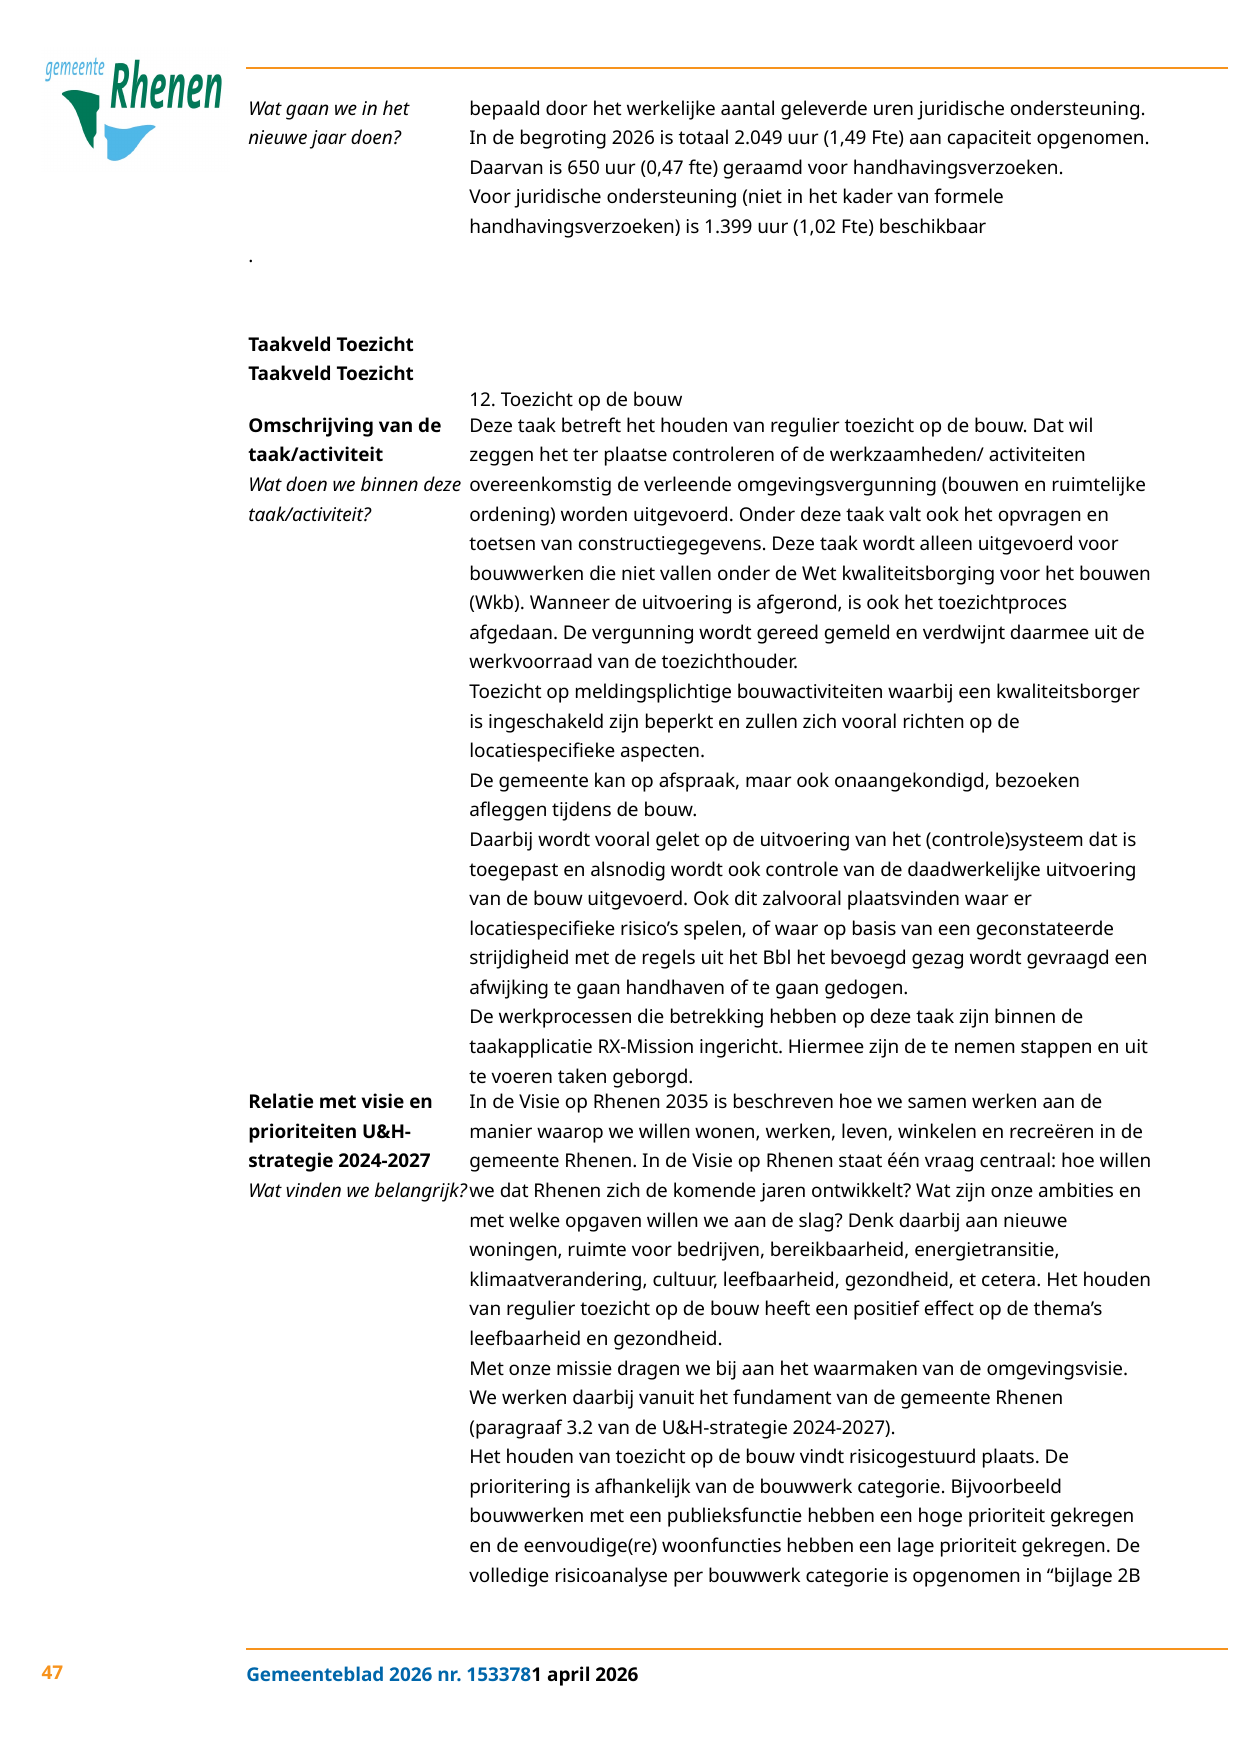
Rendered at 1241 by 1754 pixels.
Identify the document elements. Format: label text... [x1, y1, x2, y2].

table_cell Deze taak betreft het houden van regulier toezicht op de bouw. Dat wil zeggen het ter plaatse controleren of de werkzaamheden/ activiteiten overeenkomstig de verleende omgevingsvergunning (bouwen en ruimtelijke ordening) worden uitgevoerd. Onder deze taak valt ook het opvragen en toetsen van constructiegegevens. Deze taak wordt alleen uitgevoerd voor bouwwerken die niet vallen onder de Wet kwaliteitsborging voor het bouwen (Wkb). Wanneer de uitvoering is afgerond, is ook het toezichtproces afgedaan. De vergunning wordt gereed gemeld en verdwijnt daarmee uit de werkvoorraad van de toezichthouder. Toezicht op meldingsplichtige bouwactiviteiten waarbij een kwaliteitsborger is ingeschakeld zijn beperkt en zullen zich vooral richten op de locatiespecifieke aspecten. De gemeente kan op afspraak, maar ook onaangekondigd, bezoeken afleggen tijdens de bouw. Daarbij wordt vooral gelet op de uitvoering van het (controle)systeem dat is toegepast en alsnodig wordt ook controle van de daadwerkelijke uitvoering van de bouw uitgevoerd. Ook dit zalvooral plaatsvinden waar er locatiespecifieke risico’s spelen, of waar op basis van een geconstateerde strijdigheid met de regels uit het Bbl het bevoegd gezag wordt gevraagd een afwijking te gaan handhaven of te gaan gedogen. De werkprocessen die betrekking hebben op deze taak zijn binnen de taakapplicatie RX-Mission ingericht. Hiermee zijn de te nemen stappen en uit te voeren taken geborgd. [469, 412, 1152, 1088]
table_cell bepaald door het werkelijke aantal geleverde uren juridische ondersteuning. In de begroting 2026 is totaal 2.049 uur (1,49 Fte) aan capaciteit opgenomen. Daarvan is 650 uur (0,47 fte) geraamd voor handhavingsverzoeken. Voor juridische ondersteuning (niet in het kader van formele handhavingsverzoeken) is 1.399 uur (1,02 Fte) beschikbaar [469, 95, 1152, 239]
table_cell [248, 386, 469, 412]
table_cell Wat gaan we in het nieuwe jaar doen? [248, 95, 469, 239]
table_header Taakveld Toezicht [248, 361, 1152, 386]
picture [41, 47, 231, 172]
table_cell 12. Toezicht op de bouw [469, 386, 1152, 412]
table_cell Relatie met visie en prioriteiten U&H-strategie 2024-2027 Wat vinden we belangrijk? [248, 1089, 469, 1588]
text Taakveld Toezicht [248, 331, 1152, 357]
text . [248, 242, 1152, 268]
table_cell Omschrijving van de taak/activiteit Wat doen we binnen deze taak/activiteit? [248, 412, 469, 1088]
table_cell In de Visie op Rhenen 2035 is beschreven hoe we samen werken aan de manier waarop we willen wonen, werken, leven, winkelen en recreëren in de gemeente Rhenen. In de Visie op Rhenen staat één vraag centraal: hoe willen we dat Rhenen zich de komende jaren ontwikkelt? Wat zijn onze ambities en met welke opgaven willen we aan de slag? Denk daarbij aan nieuwe woningen, ruimte voor bedrijven, bereikbaarheid, energietransitie, klimaatverandering, cultuur, leefbaarheid, gezondheid, et cetera. Het houden van regulier toezicht op de bouw heeft een positief effect op de thema’s leefbaarheid en gezondheid. Met onze missie dragen we bij aan het waarmaken van de omgevingsvisie. We werken daarbij vanuit het fundament van de gemeente Rhenen (paragraaf 3.2 van de U&H-strategie 2024-2027). Het houden van toezicht op de bouw vindt risicogestuurd plaats. De prioritering is afhankelijk van de bouwwerk categorie. Bijvoorbeeld bouwwerken met een publieksfunctie hebben een hoge prioriteit gekregen en de eenvoudige(re) woonfuncties hebben een lage prioriteit gekregen. De volledige risicoanalyse per bouwwerk categorie is opgenomen in “bijlage 2B [469, 1089, 1152, 1588]
